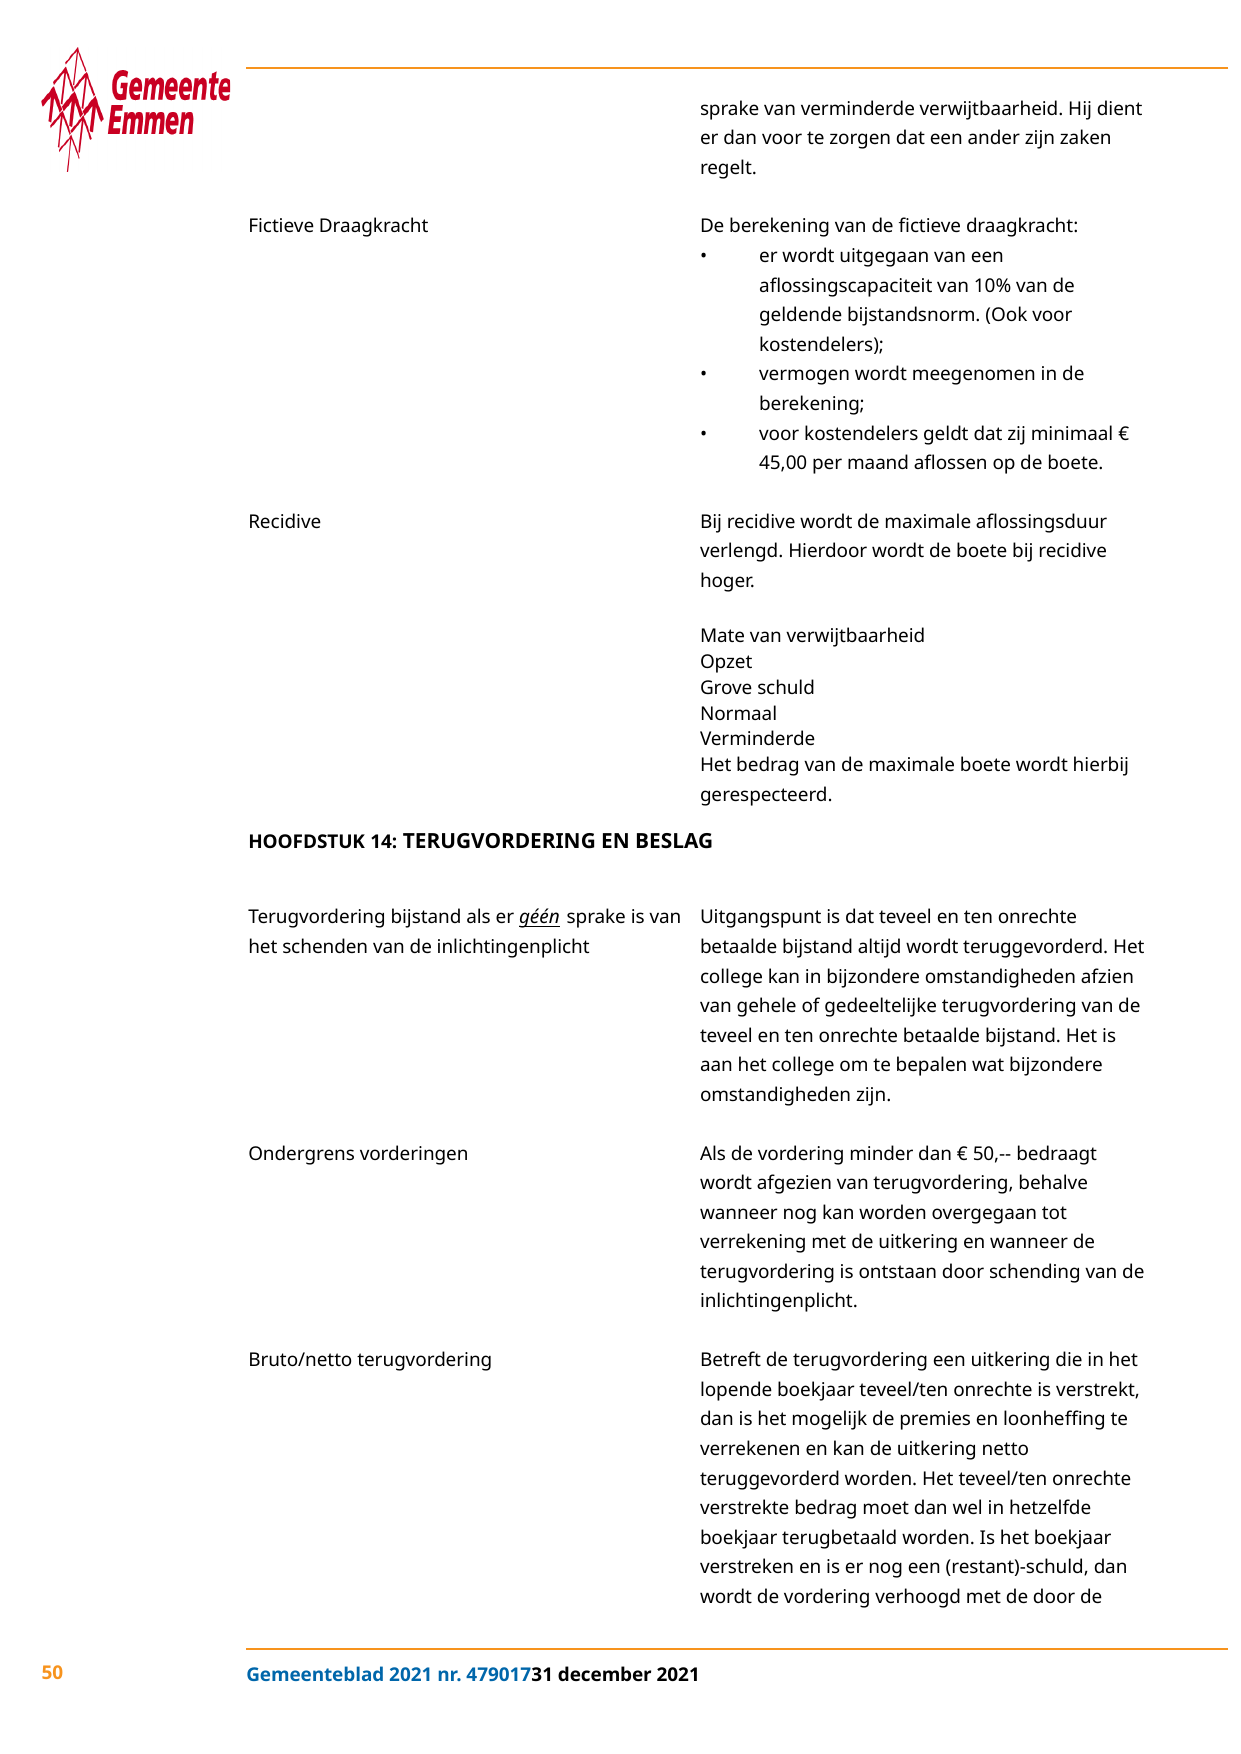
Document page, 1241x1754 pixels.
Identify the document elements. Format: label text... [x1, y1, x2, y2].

table_cell Grove schuld [700, 674, 1152, 700]
table_header [248, 95, 700, 180]
table_header Fictieve Draagkracht [248, 213, 700, 475]
picture [41, 47, 231, 172]
table_header De berekening van de fictieve draagkracht: er wordt uitgegaan van een aflossingscapaciteit van 10% van de geldende bijstandsnorm. (Ook voor kostendelers); vermogen wordt meegenomen in de berekening; voor kostendelers geldt dat zij minimaal € 45,00 per maand aflossen op de boete. [700, 213, 1152, 475]
table_cell Normaal [700, 700, 1152, 725]
table_header Terugvordering bijstand als er géén sprake is van het schenden van de inlichtingenplicht [248, 904, 700, 1107]
text HOOFDSTUK 14: TERUGVORDERING EN BESLAG [248, 826, 1152, 854]
table_cell Verminderde [700, 725, 1152, 751]
table_header Uitgangspunt is dat teveel en ten onrechte betaalde bijstand altijd wordt teruggevorderd. Het college kan in bijzondere omstandigheden afzien van gehele of gedeeltelijke terugvordering van de teveel en ten onrechte betaalde bijstand. Het is aan het college om te bepalen wat bijzondere omstandigheden zijn. [700, 904, 1152, 1107]
table_header Bij recidive wordt de maximale aflossingsduur verlengd. Hierdoor wordt de boete bij recidive hoger. [700, 508, 1152, 623]
table_header sprake van verminderde verwijtbaarheid. Hij dient er dan voor te zorgen dat een ander zijn zaken regelt. [700, 95, 1152, 180]
table_header Als de vordering minder dan € 50,-- bedraagt wordt afgezien van terugvordering, behalve wanneer nog kan worden overgegaan tot verrekening met de uitkering en wanneer de terugvordering is ontstaan door schending van de inlichtingenplicht. [700, 1140, 1152, 1313]
table_cell Het bedrag van de maximale boete wordt hierbij gerespecteerd. [700, 751, 1152, 807]
table_header Recidive [248, 508, 700, 807]
table_cell Opzet [700, 648, 1152, 674]
table_header Bruto/netto terugvordering [248, 1346, 700, 1609]
table_header Ondergrens vorderingen [248, 1140, 700, 1313]
table_header Betreft de terugvordering een uitkering die in het lopende boekjaar teveel/ten onrechte is verstrekt, dan is het mogelijk de premies en loonheffing te verrekenen en kan de uitkering netto teruggevorderd worden. Het teveel/ten onrechte verstrekte bedrag moet dan wel in hetzelfde boekjaar terugbetaald worden. Is het boekjaar verstreken en is er nog een (restant)-schuld, dan wordt de vordering verhoogd met de door de [700, 1346, 1152, 1609]
table_header Mate van verwijtbaarheid [700, 623, 1152, 648]
